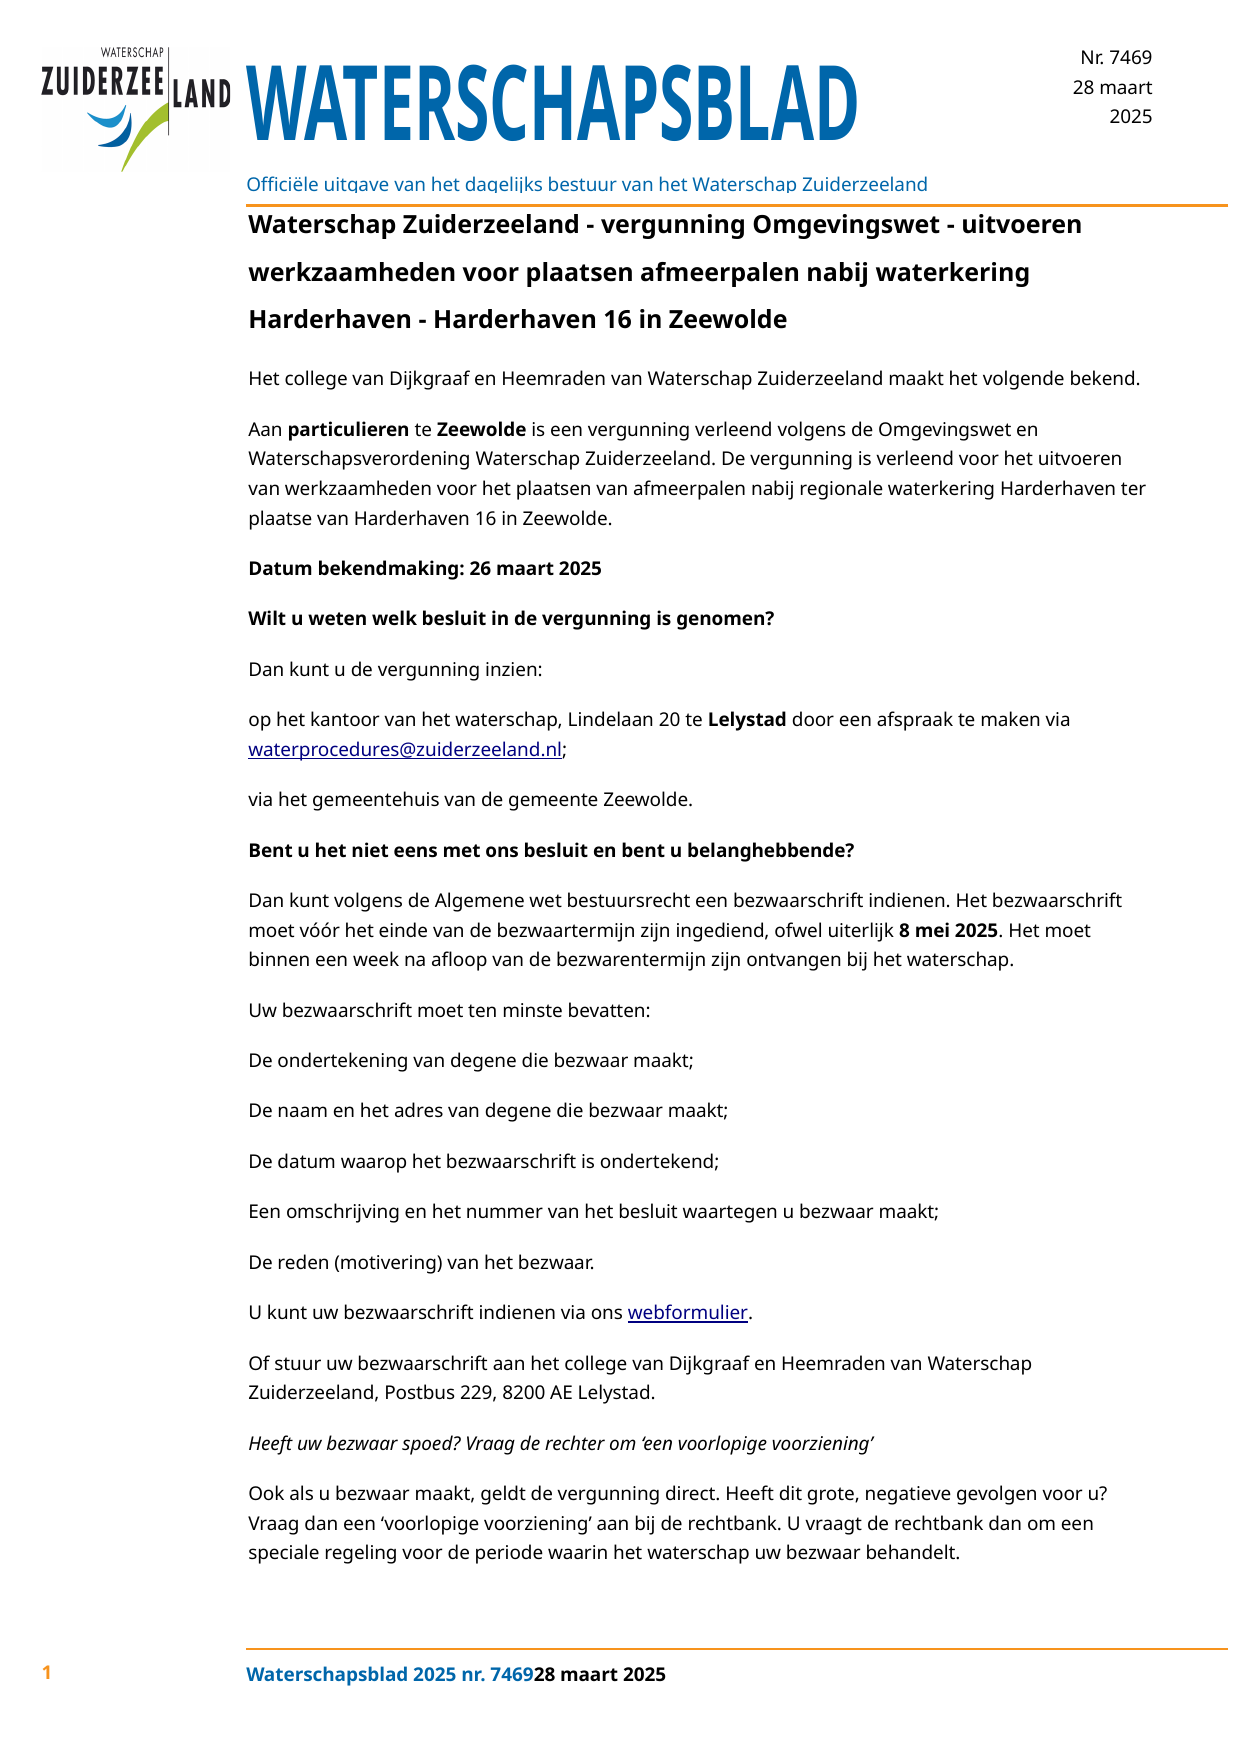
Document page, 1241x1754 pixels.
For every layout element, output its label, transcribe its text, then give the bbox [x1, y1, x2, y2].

text Uw bezwaarschrift moet ten minste bevatten: [248, 997, 1152, 1022]
text De ondertekening van degene die bezwaar maakt; [248, 1047, 1152, 1073]
text Datum bekendmaking: 26 maart 2025 [248, 555, 1152, 581]
text Heeft uw bezwaar spoed? Vraag de rechter om ‘een voorlopige voorziening’ [248, 1430, 1152, 1455]
text via het gemeentehuis van de gemeente Zeewolde. [248, 786, 1152, 812]
text Bent u het niet eens met ons besluit en bent u belanghebbende? [248, 837, 1152, 862]
text op het kantoor van het waterschap, Lindelaan 20 te Lelystad door een afspraak te maken via waterprocedures@zuiderzeeland.nl; [248, 706, 1152, 762]
text Wilt u weten welk besluit in de vergunning is genomen? [248, 606, 1152, 631]
text De naam en het adres van degene die bezwaar maakt; [248, 1098, 1152, 1123]
text Dan kunt volgens de Algemene wet bestuursrecht een bezwaarschrift indienen. Het bezwaarschrift moet vóór het einde van de bezwaartermijn zijn ingediend, ofwel uiterlijk 8 mei 2025. Het moet binnen een week na afloop van de bezwarentermijn zijn ontvangen bij het waterschap. [248, 887, 1152, 972]
picture [41, 47, 231, 172]
text Dan kunt u de vergunning inzien: [248, 656, 1152, 682]
text De datum waarop het bezwaarschrift is ondertekend; [248, 1148, 1152, 1174]
text Aan particulieren te Zeewolde is een vergunning verleend volgens de Omgevingswet en Waterschapsverordening Waterschap Zuiderzeeland. De vergunning is verleend voor het uitvoeren van werkzaamheden voor het plaatsen van afmeerpalen nabij regionale waterkering Harderhaven ter plaatse van Harderhaven 16 in Zeewolde. [248, 416, 1152, 530]
text Waterschap Zuiderzeeland - vergunning Omgevingswet - uitvoeren werkzaamheden voor plaatsen afmeerpalen nabij waterkering Harderhaven - Harderhaven 16 in Zeewolde [248, 207, 1152, 336]
text Het college van Dijkgraaf en Heemraden van Waterschap Zuiderzeeland maakt het volgende bekend. [248, 366, 1152, 391]
text De reden (motivering) van het bezwaar. [248, 1249, 1152, 1274]
text U kunt uw bezwaarschrift indienen via ons webformulier. [248, 1299, 1152, 1325]
text Ook als u bezwaar maakt, geldt de vergunning direct. Heeft dit grote, negatieve gevolgen voor u? Vraag dan een ‘voorlopige voorziening’ aan bij de rechtbank. U vraagt de rechtbank dan om een speciale regeling voor de periode waarin het waterschap uw bezwaar behandelt. [248, 1480, 1152, 1565]
text Of stuur uw bezwaarschrift aan het college van Dijkgraaf en Heemraden van Waterschap Zuiderzeeland, Postbus 229, 8200 AE Lelystad. [248, 1350, 1152, 1405]
text Een omschrijving en het nummer van het besluit waartegen u bezwaar maakt; [248, 1198, 1152, 1224]
